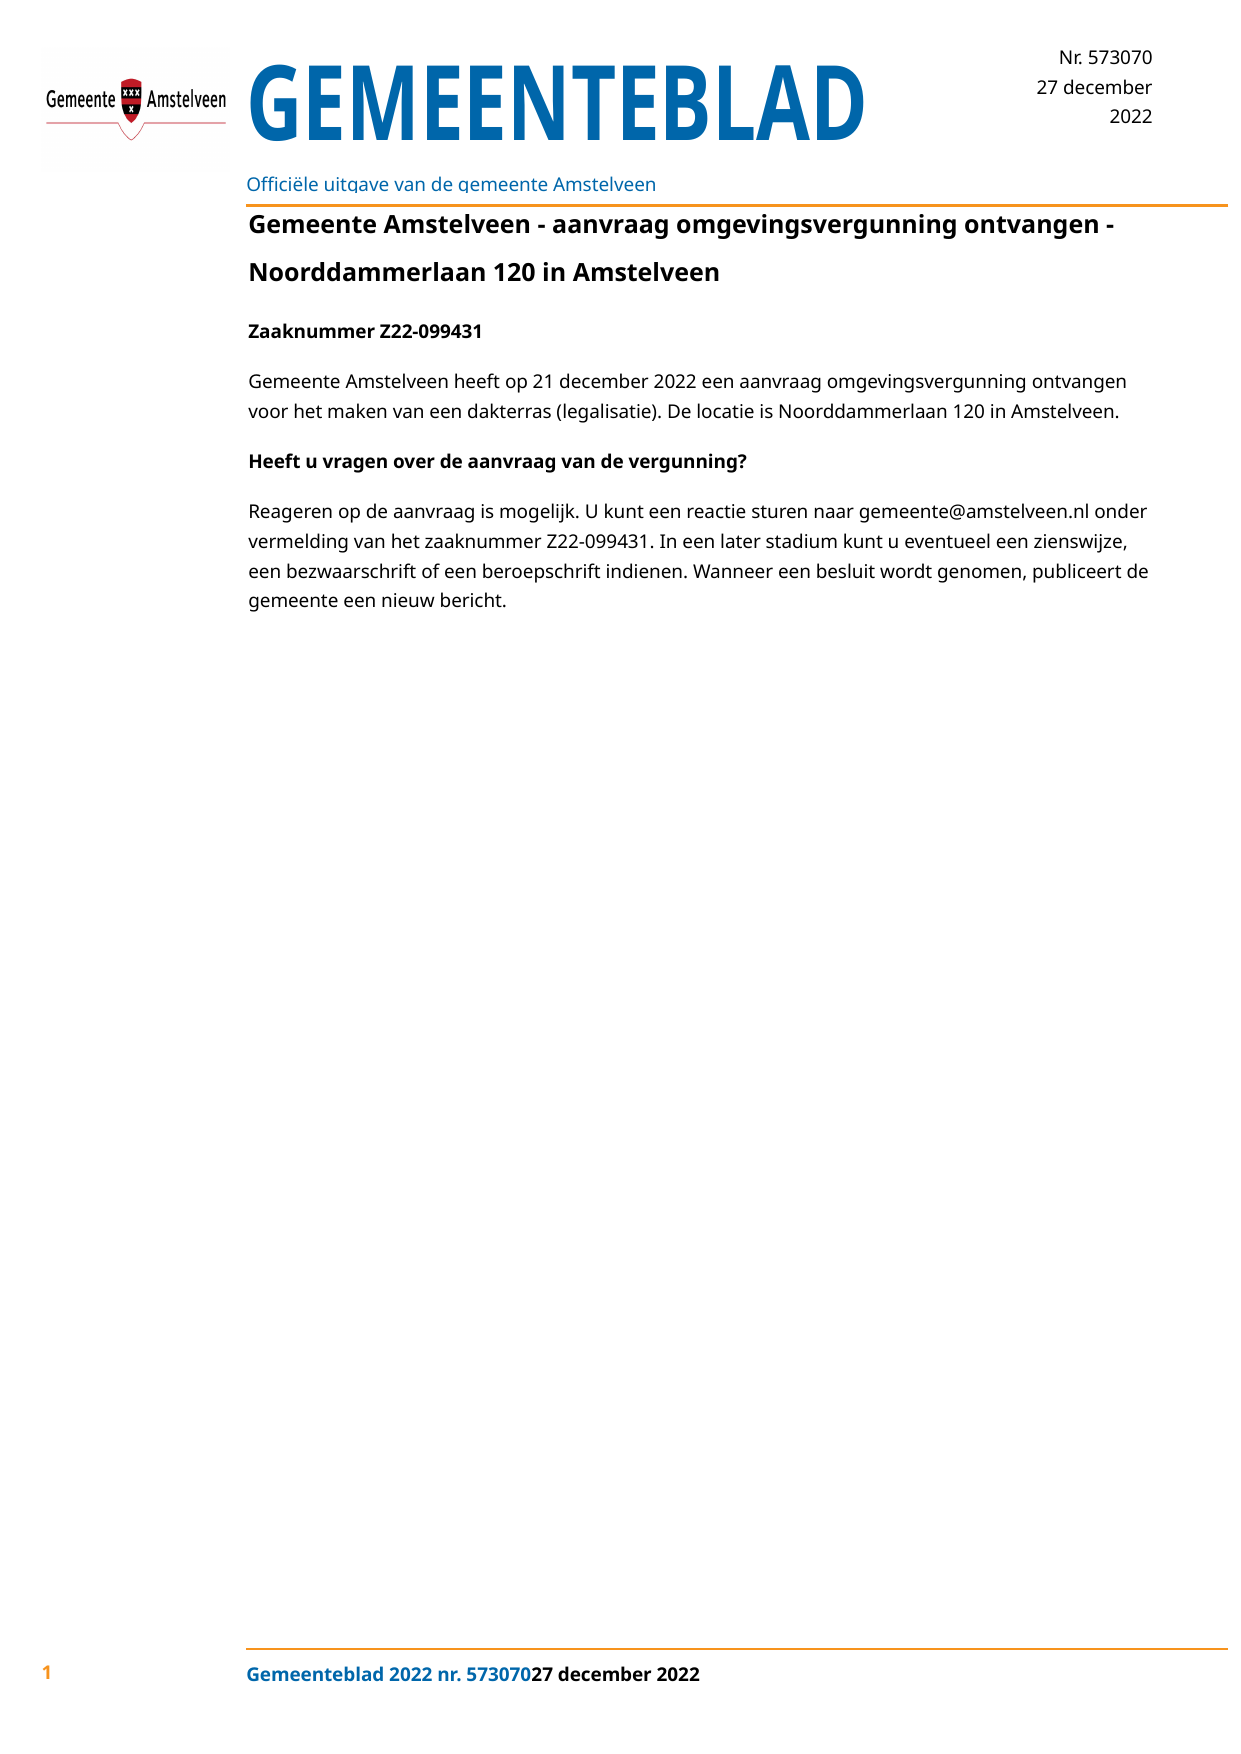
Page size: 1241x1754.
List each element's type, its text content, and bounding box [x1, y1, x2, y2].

text Gemeente Amstelveen - aanvraag omgevingsvergunning ontvangen - Noorddammerlaan 120 in Amstelveen [248, 207, 1152, 288]
text Reageren op de aanvraag is mogelijk. U kunt een reactie sturen naar gemeente@amstelveen.nl onder vermelding van het zaaknummer Z22-099431. In een later stadium kunt u eventueel een zienswijze, een bezwaarschrift of een beroepschrift indienen. Wanneer een besluit wordt genomen, publiceert de gemeente een nieuw bericht. [248, 499, 1152, 613]
text Heeft u vragen over de aanvraag van de vergunning? [248, 448, 1152, 474]
picture [41, 47, 231, 172]
text Zaaknummer Z22-099431 [248, 318, 1152, 344]
text Gemeente Amstelveen heeft op 21 december 2022 een aanvraag omgevingsvergunning ontvangen voor het maken van een dakterras (legalisatie). De locatie is Noorddammerlaan 120 in Amstelveen. [248, 368, 1152, 424]
